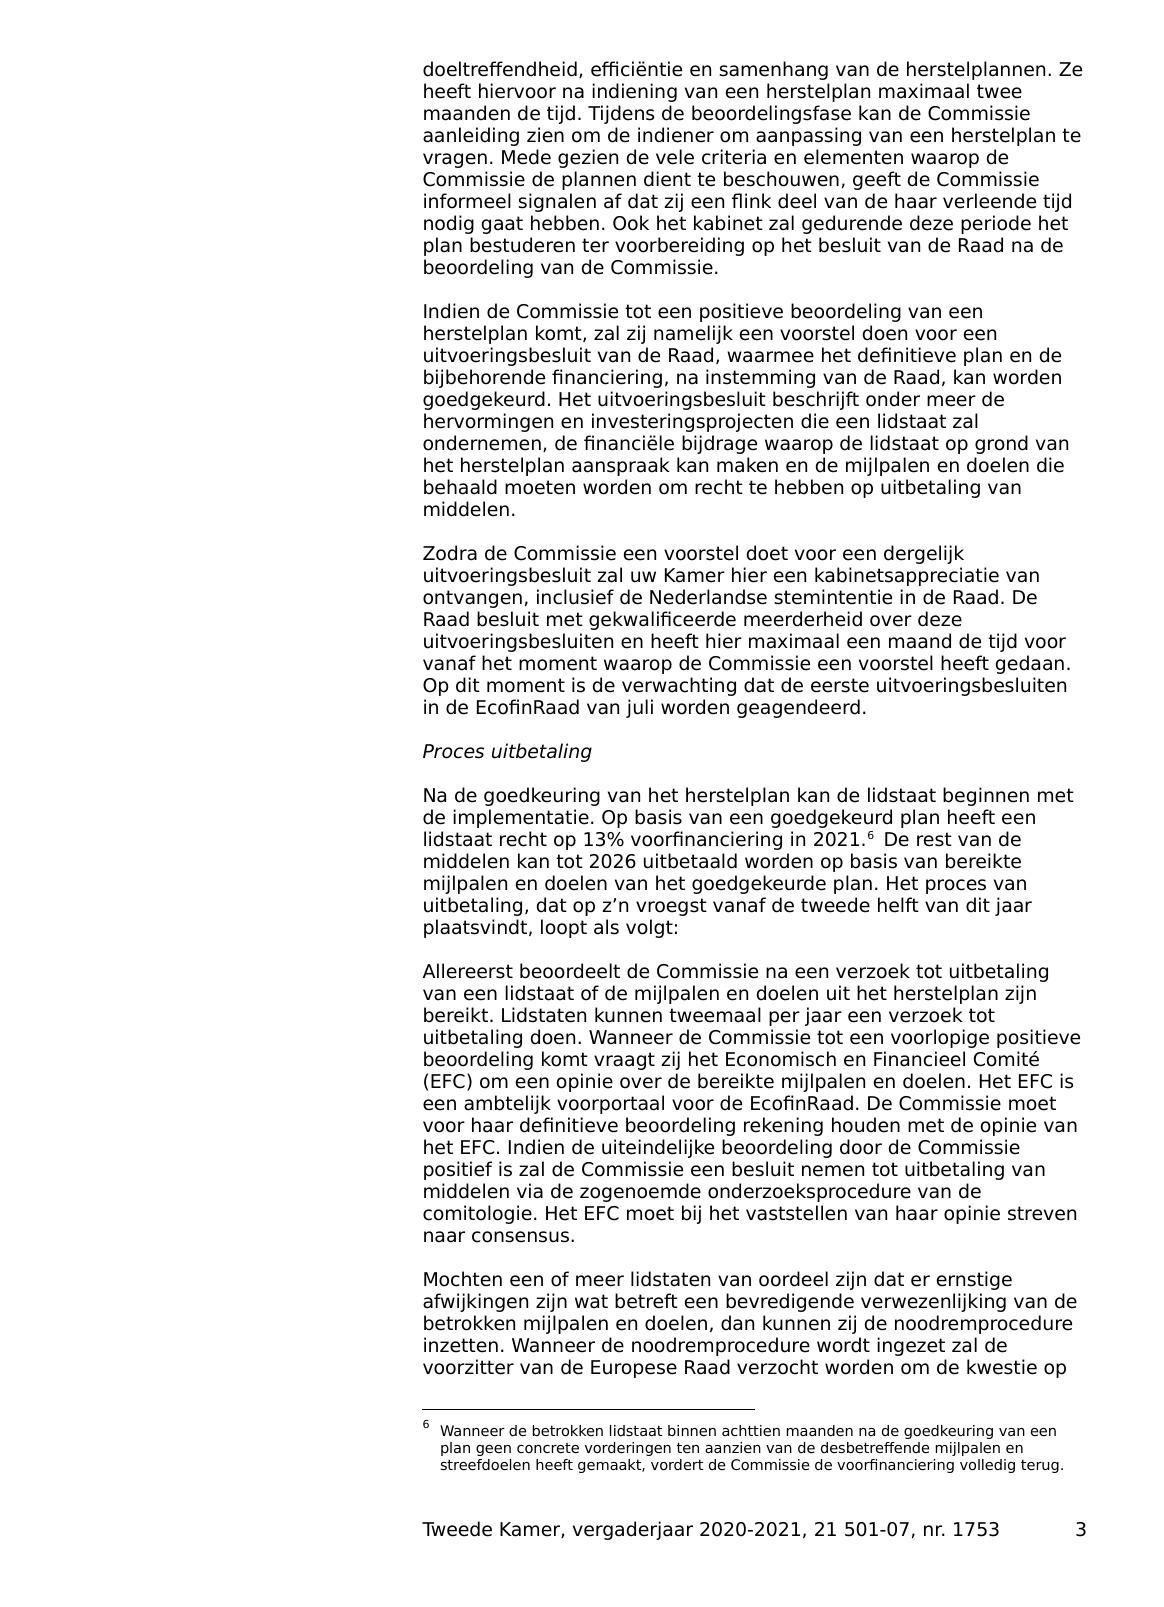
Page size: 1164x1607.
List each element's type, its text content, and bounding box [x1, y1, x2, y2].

text Wanneer de betrokken lidstaat binnen achttien maanden na de goedkeuring van een plan geen concrete vorderingen ten aanzien van de desbetreffende mijlpalen en streefdoelen heeft gemaakt, vordert de Commissie de voorfinanciering volledig terug. [422, 1418, 1087, 1474]
text Indien de Commissie tot een positieve beoordeling van een herstelplan komt, zal zij namelijk een voorstel doen voor een uitvoeringsbesluit van de Raad, waarmee het definitieve plan en de bijbehorende financiering, na instemming van de Raad, kan worden goedgekeurd. Het uitvoeringsbesluit beschrijft onder meer de hervormingen en investeringsprojecten die een lidstaat zal ondernemen, de financiële bijdrage waarop de lidstaat op grond van het herstelplan aanspraak kan maken en de mijlpalen en doelen die behaald moeten worden om recht te hebben op uitbetaling van middelen. [422, 301, 1087, 521]
text Zodra de Commissie een voorstel doet voor een dergelijk uitvoeringsbesluit zal uw Kamer hier een kabinetsappreciatie van ontvangen, inclusief de Nederlandse stemintentie in de Raad. De Raad besluit met gekwalificeerde meerderheid over deze uitvoeringsbesluiten en heeft hier maximaal een maand de tijd voor vanaf het moment waarop de Commissie een voorstel heeft gedaan. Op dit moment is de verwachting dat de eerste uitvoeringsbesluiten in de EcofinRaad van juli worden geagendeerd. [422, 543, 1087, 719]
text Mochten een of meer lidstaten van oordeel zijn dat er ernstige afwijkingen zijn wat betreft een bevredigende verwezenlijking van de betrokken mijlpalen en doelen, dan kunnen zij de noodremprocedure inzetten. Wanneer de noodremprocedure wordt ingezet zal de voorzitter van de Europese Raad verzocht worden om de kwestie op [422, 1269, 1087, 1379]
text Na de goedkeuring van het herstelplan kan de lidstaat beginnen met de implementatie. Op basis van een goedgekeurd plan heeft een lidstaat recht op 13% voorfinanciering in 2021. De rest van de middelen kan tot 2026 uitbetaald worden op basis van bereikte mijlpalen en doelen van het goedgekeurde plan. Het proces van uitbetaling, dat op z’n vroegst vanaf de tweede helft van dit jaar plaatsvindt, loopt als volgt: [422, 785, 1087, 939]
text doeltreffendheid, efficiëntie en samenhang van de herstelplannen. Ze heeft hiervoor na indiening van een herstelplan maximaal twee maanden de tijd. Tijdens de beoordelingsfase kan de Commissie aanleiding zien om de indiener om aanpassing van een herstelplan te vragen. Mede gezien de vele criteria en elementen waarop de Commissie de plannen dient te beschouwen, geeft de Commissie informeel signalen af dat zij een flink deel van de haar verleende tijd nodig gaat hebben. Ook het kabinet zal gedurende deze periode het plan bestuderen ter voorbereiding op het besluit van de Raad na de beoordeling van de Commissie. [422, 59, 1087, 279]
text Allereerst beoordeelt de Commissie na een verzoek tot uitbetaling van een lidstaat of de mijlpalen en doelen uit het herstelplan zijn bereikt. Lidstaten kunnen tweemaal per jaar een verzoek tot uitbetaling doen. Wanneer de Commissie tot een voorlopige positieve beoordeling komt vraagt zij het Economisch en Financieel Comité (EFC) om een opinie over de bereikte mijlpalen en doelen. Het EFC is een ambtelijk voorportaal voor de EcofinRaad. De Commissie moet voor haar definitieve beoordeling rekening houden met de opinie van het EFC. Indien de uiteindelijke beoordeling door de Commissie positief is zal de Commissie een besluit nemen tot uitbetaling van middelen via de zogenoemde onderzoeksprocedure van de comitologie. Het EFC moet bij het vaststellen van haar opinie streven naar consensus. [422, 961, 1087, 1247]
subtitle Proces uitbetaling [422, 741, 1087, 763]
